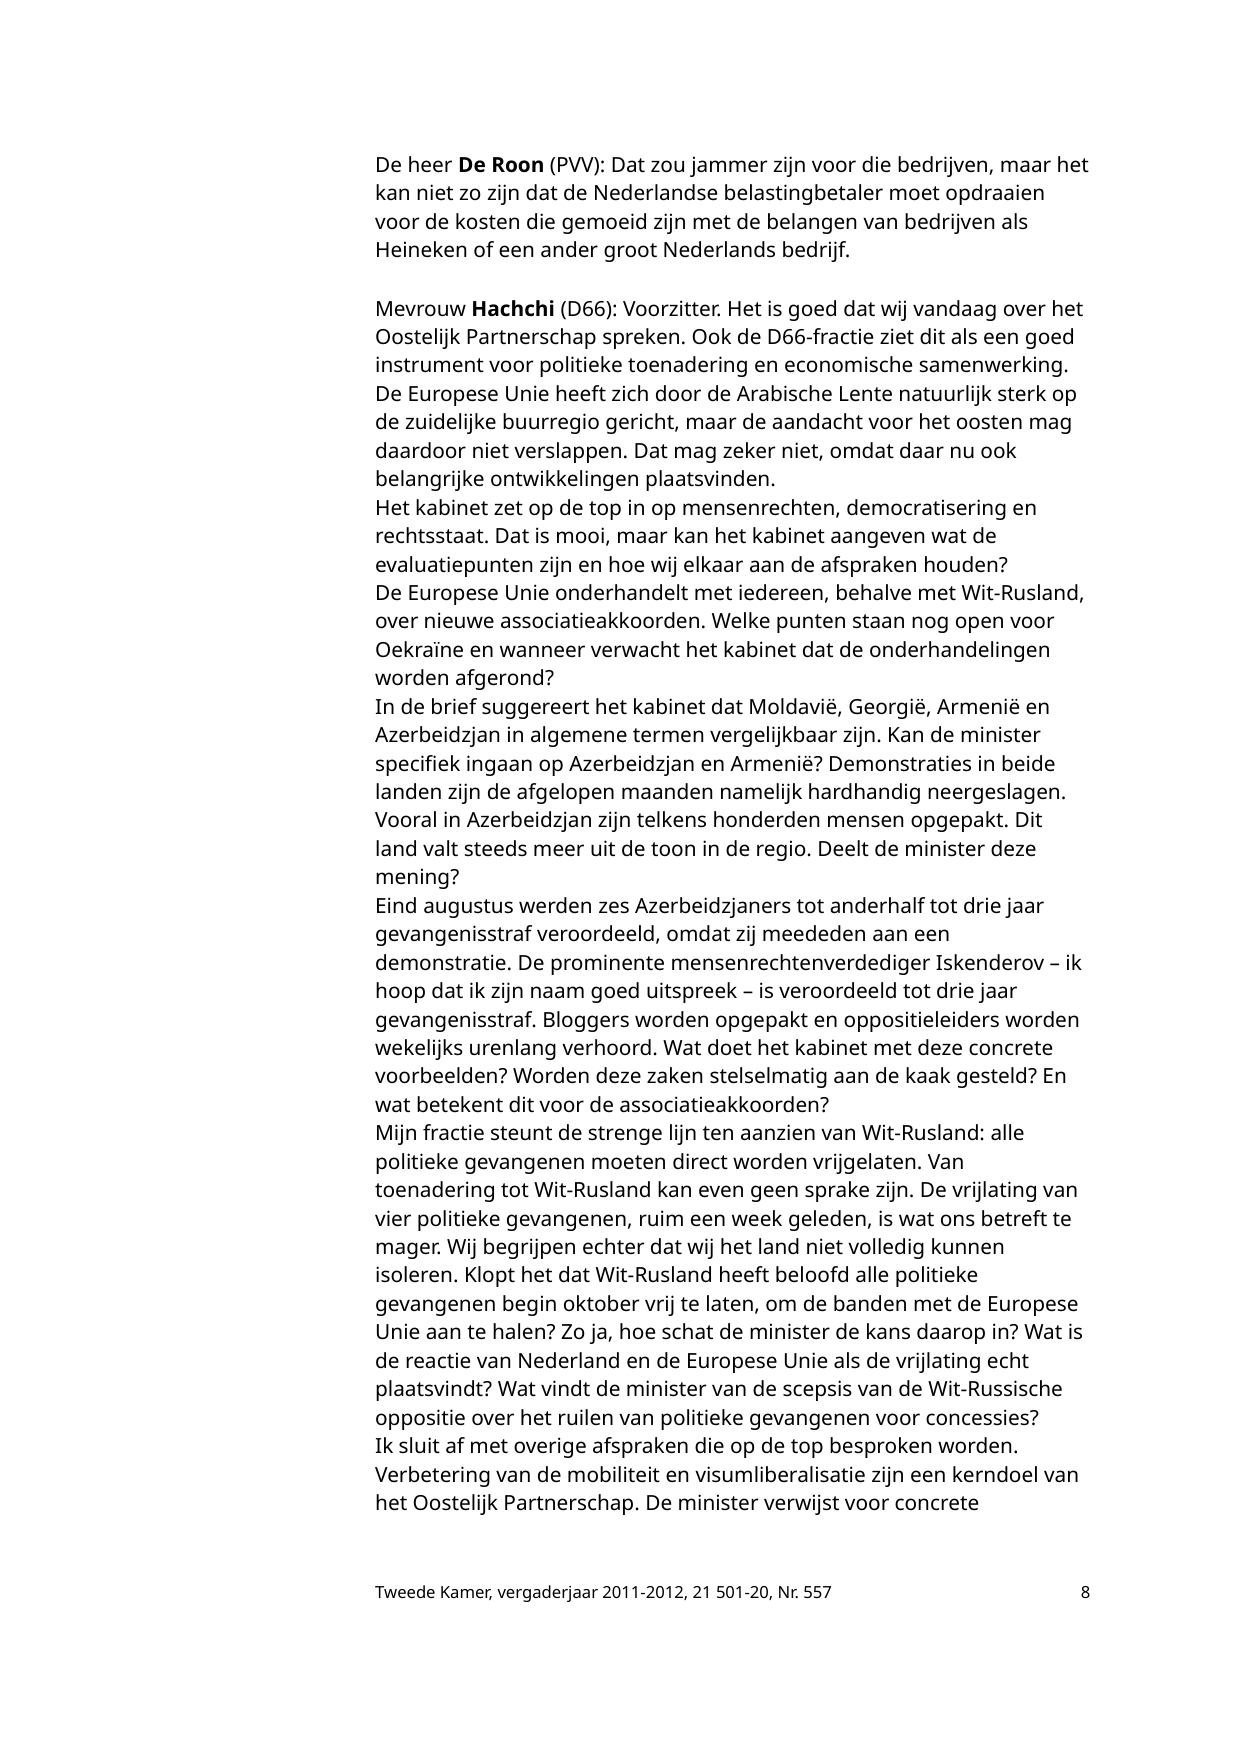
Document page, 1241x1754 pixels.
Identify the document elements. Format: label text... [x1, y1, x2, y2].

text De Europese Unie onderhandelt met iedereen, behalve met Wit-Rusland, over nieuwe associatieakkoorden. Welke punten staan nog open voor Oekraïne en wanneer verwacht het kabinet dat de onderhandelingen worden afgerond? [375, 578, 1090, 692]
text Het kabinet zet op de top in op mensenrechten, democratisering en rechtsstaat. Dat is mooi, maar kan het kabinet aangeven wat de evaluatiepunten zijn en hoe wij elkaar aan de afspraken houden? [375, 493, 1090, 578]
text Eind augustus werden zes Azerbeidzjaners tot anderhalf tot drie jaar gevangenisstraf veroordeeld, omdat zij meededen aan een demonstratie. De prominente mensenrechtenverdediger Iskenderov – ik hoop dat ik zijn naam goed uitspreek – is veroordeeld tot drie jaar gevangenisstraf. Bloggers worden opgepakt en oppositieleiders worden wekelijks urenlang verhoord. Wat doet het kabinet met deze concrete voorbeelden? Worden deze zaken stelselmatig aan de kaak gesteld? En wat betekent dit voor de associatieakkoorden? [375, 891, 1090, 1118]
text Ik sluit af met overige afspraken die op de top besproken worden. Verbetering van de mobiliteit en visumliberalisatie zijn een kerndoel van het Oostelijk Partnerschap. De minister verwijst voor concrete [375, 1431, 1090, 1517]
text Mijn fractie steunt de strenge lijn ten aanzien van Wit-Rusland: alle politieke gevangenen moeten direct worden vrijgelaten. Van toenadering tot Wit-Rusland kan even geen sprake zijn. De vrijlating van vier politieke gevangenen, ruim een week geleden, is wat ons betreft te mager. Wij begrijpen echter dat wij het land niet volledig kunnen isoleren. Klopt het dat Wit-Rusland heeft beloofd alle politieke gevangenen begin oktober vrij te laten, om de banden met de Europese Unie aan te halen? Zo ja, hoe schat de minister de kans daarop in? Wat is de reactie van Nederland en de Europese Unie als de vrijlating echt plaatsvindt? Wat vindt de minister van de scepsis van de Wit-Russische oppositie over het ruilen van politieke gevangenen voor concessies? [375, 1118, 1090, 1431]
text Mevrouw Hachchi (D66): Voorzitter. Het is goed dat wij vandaag over het Oostelijk Partnerschap spreken. Ook de D66-fractie ziet dit als een goed instrument voor politieke toenadering en economische samenwerking. De Europese Unie heeft zich door de Arabische Lente natuurlijk sterk op de zuidelijke buurregio gericht, maar de aandacht voor het oosten mag daardoor niet verslappen. Dat mag zeker niet, omdat daar nu ook belangrijke ontwikkelingen plaatsvinden. [375, 294, 1090, 493]
text In de brief suggereert het kabinet dat Moldavië, Georgië, Armenië en Azerbeidzjan in algemene termen vergelijkbaar zijn. Kan de minister specifiek ingaan op Azerbeidzjan en Armenië? Demonstraties in beide landen zijn de afgelopen maanden namelijk hardhandig neergeslagen. Vooral in Azerbeidzjan zijn telkens honderden mensen opgepakt. Dit land valt steeds meer uit de toon in de regio. Deelt de minister deze mening? [375, 692, 1090, 891]
text De heer De Roon (PVV): Dat zou jammer zijn voor die bedrijven, maar het kan niet zo zijn dat de Nederlandse belastingbetaler moet opdraaien voor de kosten die gemoeid zijn met de belangen van bedrijven als Heineken of een ander groot Nederlands bedrijf. [375, 150, 1090, 264]
